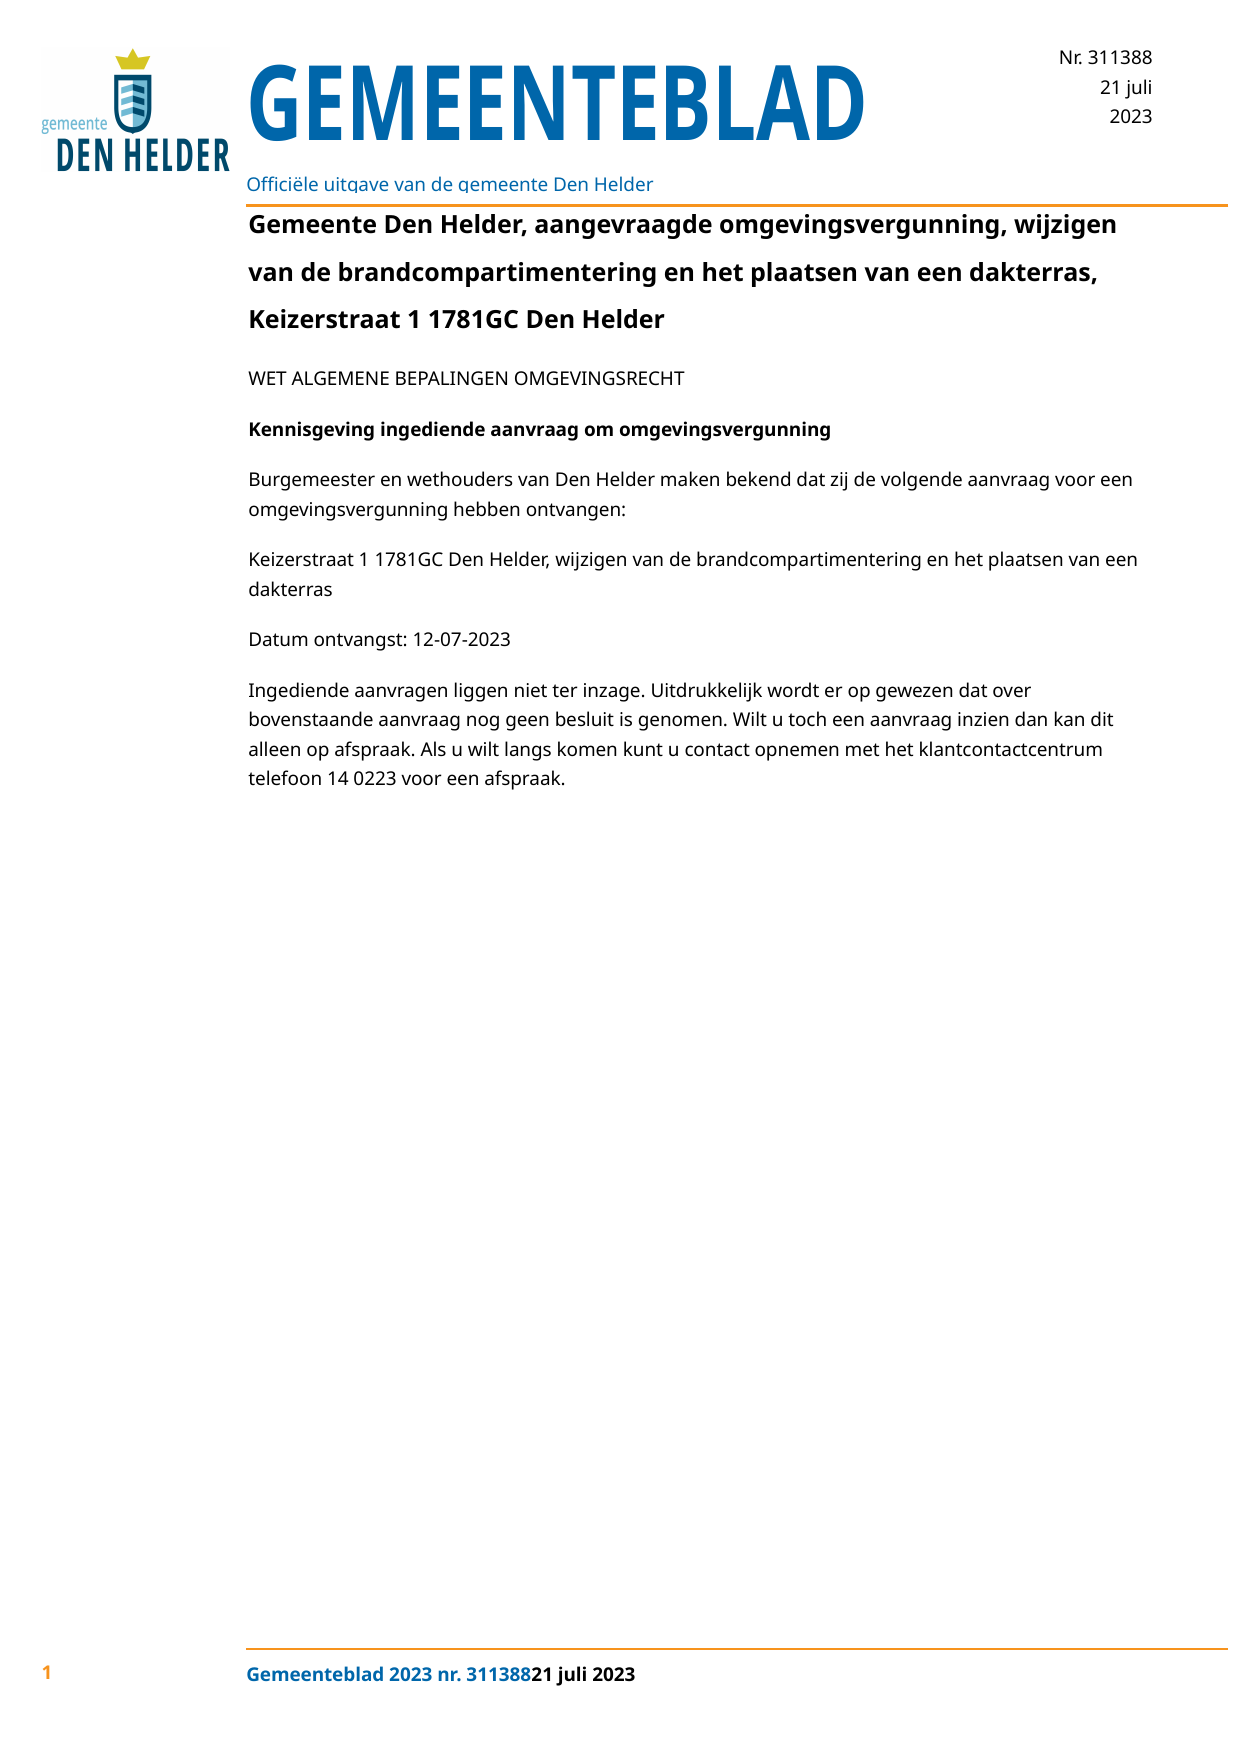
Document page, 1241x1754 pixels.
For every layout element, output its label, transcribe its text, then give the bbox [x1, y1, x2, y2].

picture [182, 144, 187, 165]
picture [130, 157, 135, 172]
text Datum ontvangst: 12-07-2023 [248, 626, 1152, 652]
text Keizerstraat 1 1781GC Den Helder, wijzigen van de brandcompartimentering en het plaatsen van een dakterras [248, 546, 1152, 602]
picture [63, 144, 68, 165]
picture [41, 47, 231, 172]
picture [220, 160, 224, 172]
text Gemeente Den Helder, aangevraagde omgevingsvergunning, wijzigen van de brandcompartimentering en het plaatsen van een dakterras, Keizerstraat 1 1781GC Den Helder [248, 207, 1152, 336]
picture [100, 154, 106, 172]
text Ingediende aanvragen liggen niet ter inzage. Uitdrukkelijk wordt er op gewezen dat over bovenstaande aanvraag nog geen besluit is genomen. Wilt u toch een aanvraag inzien dan kan dit alleen op afspraak. Als u wilt langs komen kunt u contact opnemen met het klantcontactcentrum telefoon 14 0223 voor een afspraak. [248, 677, 1152, 791]
text WET ALGEMENE BEPALINGEN OMGEVINGSRECHT [248, 366, 1152, 391]
text Kennisgeving ingediende aanvraag om omgevingsvergunning [248, 416, 1152, 442]
text Burgemeester en wethouders van Den Helder maken bekend dat zij de volgende aanvraag voor een omgevingsvergunning hebben ontvangen: [248, 466, 1152, 522]
